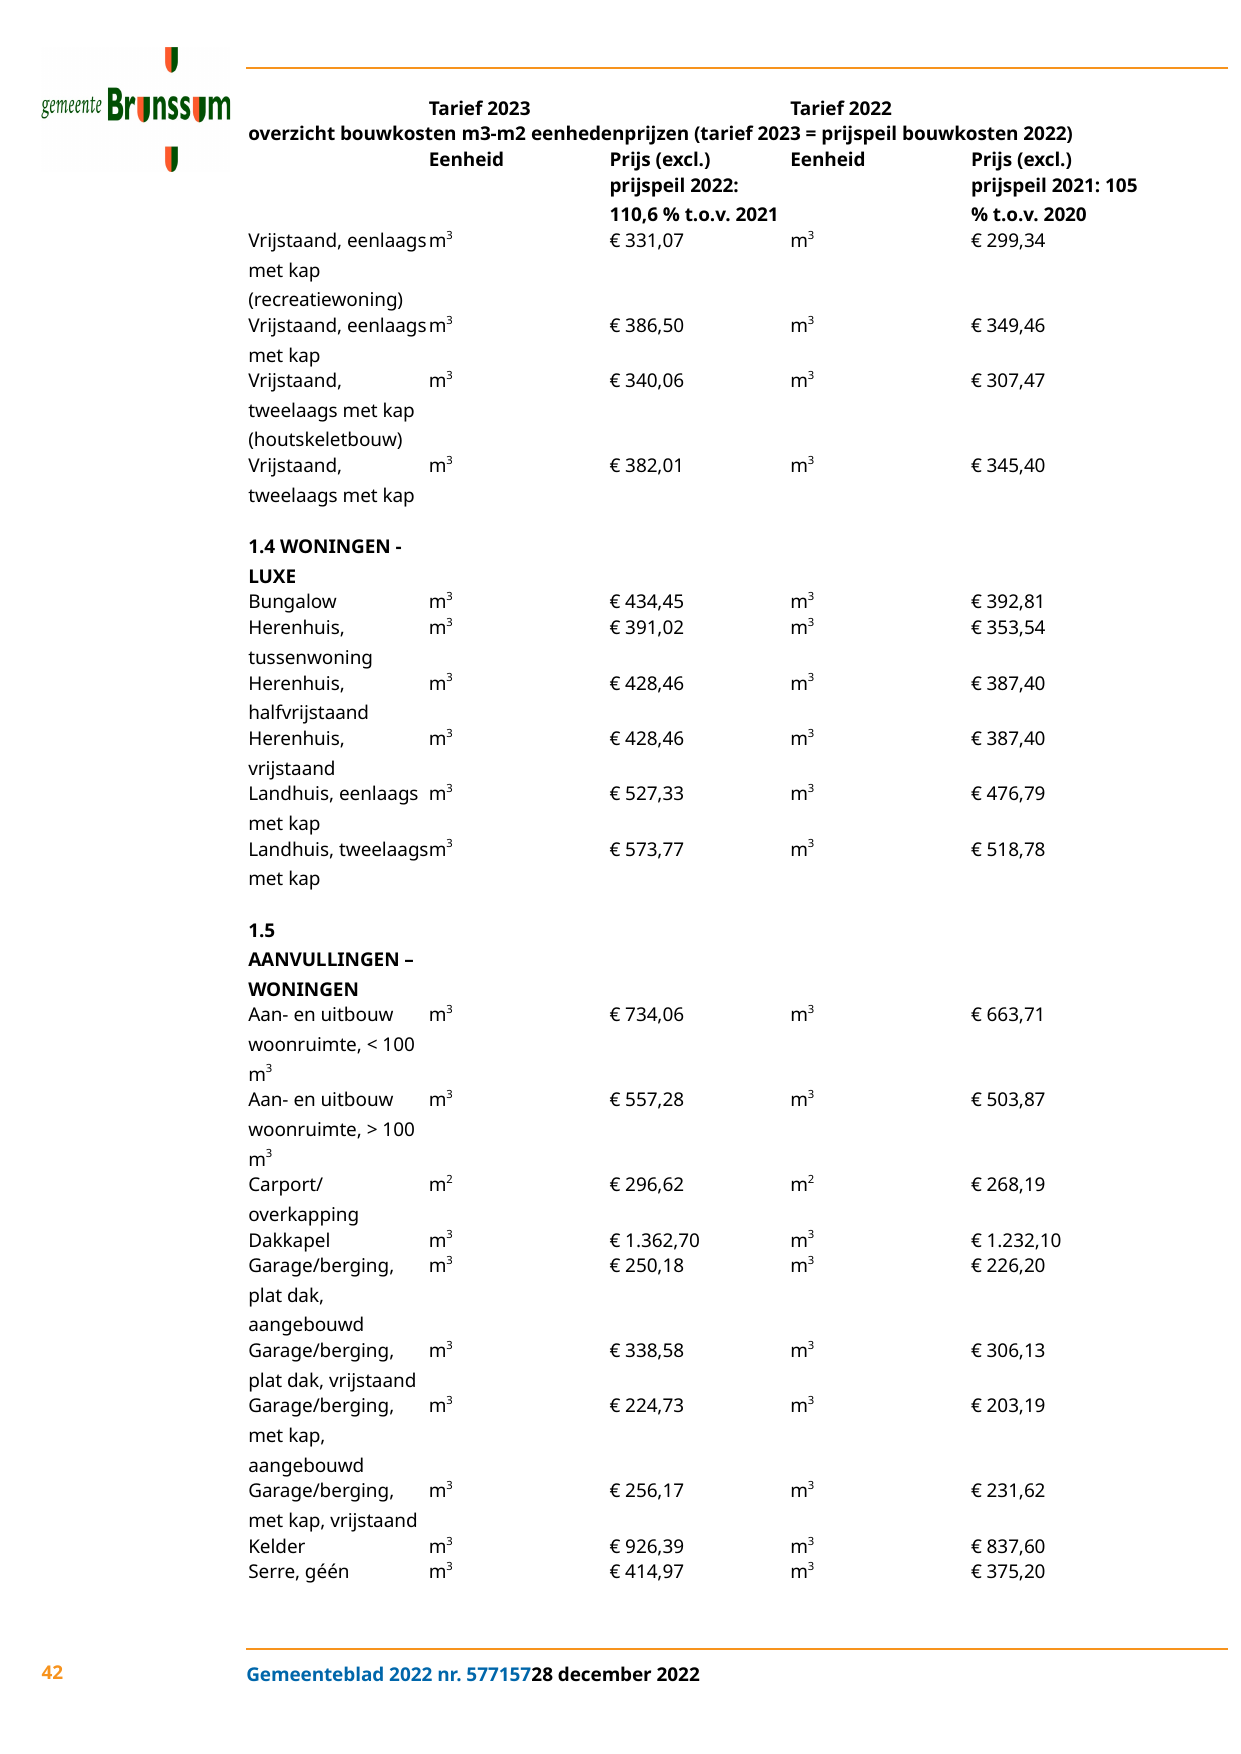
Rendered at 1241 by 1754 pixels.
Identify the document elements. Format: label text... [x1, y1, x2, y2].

table_cell Herenhuis, vrijstaand [248, 725, 429, 780]
table_cell € 428,46 [609, 670, 790, 725]
table_cell [429, 534, 609, 589]
table_cell m3 [429, 312, 609, 367]
table_cell m3 [790, 725, 971, 780]
table_cell m3 [790, 1227, 971, 1252]
table_cell € 349,46 [971, 312, 1152, 367]
table_cell Landhuis, tweelaags met kap [248, 836, 429, 891]
table_cell € 476,79 [971, 780, 1152, 836]
table_cell m3 [429, 1087, 609, 1171]
table_cell € 387,40 [971, 725, 1152, 780]
picture [41, 47, 231, 172]
table_cell [609, 508, 790, 533]
table_cell € 382,01 [609, 453, 790, 508]
table_cell m3 [790, 1338, 971, 1393]
table_cell € 926,39 [609, 1533, 790, 1559]
table_cell € 414,97 [609, 1559, 790, 1584]
table_cell [790, 917, 971, 1002]
table_cell € 231,62 [971, 1478, 1152, 1533]
table_cell [971, 534, 1152, 589]
table_cell € 299,34 [971, 227, 1152, 312]
table_cell [790, 891, 971, 917]
table_cell m3 [429, 836, 609, 891]
table_cell Aan- en uitbouw woonruimte, > 100 m3 [248, 1087, 429, 1171]
table_cell Garage/berging, plat dak, aangebouwd [248, 1253, 429, 1337]
table_cell m3 [790, 227, 971, 312]
table_cell € 250,18 [609, 1253, 790, 1337]
table_cell € 306,13 [971, 1338, 1152, 1393]
table_cell Bungalow [248, 589, 429, 614]
table_cell m3 [790, 1559, 971, 1584]
table_cell € 331,07 [609, 227, 790, 312]
table_cell Garage/berging, plat dak, vrijstaand [248, 1338, 429, 1393]
table_cell m3 [429, 1478, 609, 1533]
table_cell m3 [790, 670, 971, 725]
table_cell m3 [429, 780, 609, 836]
table_cell m3 [429, 1533, 609, 1559]
table_cell m3 [429, 1227, 609, 1252]
table_cell € 503,87 [971, 1087, 1152, 1171]
table_cell m3 [429, 368, 609, 452]
table_cell [429, 508, 609, 533]
table_cell € 256,17 [609, 1478, 790, 1533]
table_cell Garage/berging, met kap, aangebouwd [248, 1393, 429, 1478]
table_cell m3 [429, 589, 609, 614]
table_cell € 353,54 [971, 615, 1152, 670]
table_cell [971, 917, 1152, 1002]
table_cell Eenheid [429, 146, 609, 172]
table_cell prijspeil 2022: 110,6 % t.o.v. 2021 [609, 172, 790, 227]
table_cell m3 [429, 453, 609, 508]
table_cell [971, 508, 1152, 533]
table_cell [790, 172, 971, 227]
table_cell Kelder [248, 1533, 429, 1559]
table_cell € 434,45 [609, 589, 790, 614]
table_cell € 296,62 [609, 1171, 790, 1227]
table_cell € 226,20 [971, 1253, 1152, 1337]
table_cell € 392,81 [971, 589, 1152, 614]
table_cell € 734,06 [609, 1002, 790, 1087]
table_cell € 345,40 [971, 453, 1152, 508]
table_cell m3 [790, 1393, 971, 1478]
table_cell Vrijstaand, tweelaags met kap [248, 453, 429, 508]
table_cell [429, 917, 609, 1002]
table_cell m3 [429, 670, 609, 725]
table_cell m3 [790, 780, 971, 836]
table_cell m2 [790, 1171, 971, 1227]
table_cell m3 [790, 368, 971, 452]
table_cell € 1.232,10 [971, 1227, 1152, 1252]
table_cell € 386,50 [609, 312, 790, 367]
table_cell m3 [790, 312, 971, 367]
table_cell m3 [790, 1002, 971, 1087]
table_cell 1.5 AANVULLINGEN – WONINGEN [248, 917, 429, 1002]
table_header Tarief 2023 [429, 95, 790, 121]
table_cell [790, 508, 971, 533]
table_cell m3 [429, 725, 609, 780]
table_cell Dakkapel [248, 1227, 429, 1252]
table_cell m3 [790, 1087, 971, 1171]
table_cell overzicht bouwkosten m3-m2 eenhedenprijzen (tarief 2023 = prijspeil bouwkosten 2022) [248, 121, 1152, 146]
table_cell m3 [790, 1478, 971, 1533]
table_cell € 387,40 [971, 670, 1152, 725]
table_cell Vrijstaand, eenlaags met kap [248, 312, 429, 367]
table_cell m3 [429, 227, 609, 312]
table_cell m3 [790, 836, 971, 891]
table_cell € 203,19 [971, 1393, 1152, 1478]
table_cell [248, 508, 429, 533]
table_cell Vrijstaand, tweelaags met kap (houtskeletbouw) [248, 368, 429, 452]
table_cell € 837,60 [971, 1533, 1152, 1559]
table_cell € 307,47 [971, 368, 1152, 452]
table_cell m3 [790, 1253, 971, 1337]
table_cell m2 [429, 1171, 609, 1227]
table_cell € 663,71 [971, 1002, 1152, 1087]
table_cell € 428,46 [609, 725, 790, 780]
table_cell m3 [429, 1393, 609, 1478]
table_cell [971, 891, 1152, 917]
table_cell Herenhuis, halfvrijstaand [248, 670, 429, 725]
table_cell [609, 891, 790, 917]
table_cell € 268,19 [971, 1171, 1152, 1227]
table_cell € 375,20 [971, 1559, 1152, 1584]
table_cell m3 [790, 1533, 971, 1559]
table_header Tarief 2022 [790, 95, 1152, 121]
table_cell € 1.362,70 [609, 1227, 790, 1252]
table_cell € 573,77 [609, 836, 790, 891]
table_cell Carport/overkapping [248, 1171, 429, 1227]
table_cell € 340,06 [609, 368, 790, 452]
table_cell [248, 172, 429, 227]
table_cell m3 [790, 589, 971, 614]
table_cell m3 [790, 615, 971, 670]
table_cell [429, 172, 609, 227]
table_cell € 224,73 [609, 1393, 790, 1478]
table_cell m3 [429, 615, 609, 670]
table_cell prijspeil 2021: 105 % t.o.v. 2020 [971, 172, 1152, 227]
table_cell m3 [429, 1338, 609, 1393]
table_cell [609, 534, 790, 589]
table_cell Landhuis, eenlaags met kap [248, 780, 429, 836]
table_cell Prijs (excl.) [971, 146, 1152, 172]
table_cell € 391,02 [609, 615, 790, 670]
table_cell m3 [429, 1002, 609, 1087]
table_cell 1.4 WONINGEN - LUXE [248, 534, 429, 589]
table_cell m3 [790, 453, 971, 508]
table_cell [609, 917, 790, 1002]
table_cell [790, 534, 971, 589]
table_header [248, 95, 429, 121]
table_cell Garage/berging, met kap, vrijstaand [248, 1478, 429, 1533]
table_cell m3 [429, 1253, 609, 1337]
table_cell m3 [429, 1559, 609, 1584]
table_cell Serre, géén [248, 1559, 429, 1584]
table_cell [248, 891, 429, 917]
table_cell [429, 891, 609, 917]
table_cell Eenheid [790, 146, 971, 172]
table_cell € 557,28 [609, 1087, 790, 1171]
table_cell Herenhuis, tussenwoning [248, 615, 429, 670]
table_cell € 338,58 [609, 1338, 790, 1393]
table_cell Vrijstaand, eenlaags met kap (recreatiewoning) [248, 227, 429, 312]
table_cell Aan- en uitbouw woonruimte, < 100 m3 [248, 1002, 429, 1087]
table_cell € 518,78 [971, 836, 1152, 891]
table_cell Prijs (excl.) [609, 146, 790, 172]
table_cell [248, 146, 429, 172]
table_cell € 527,33 [609, 780, 790, 836]
